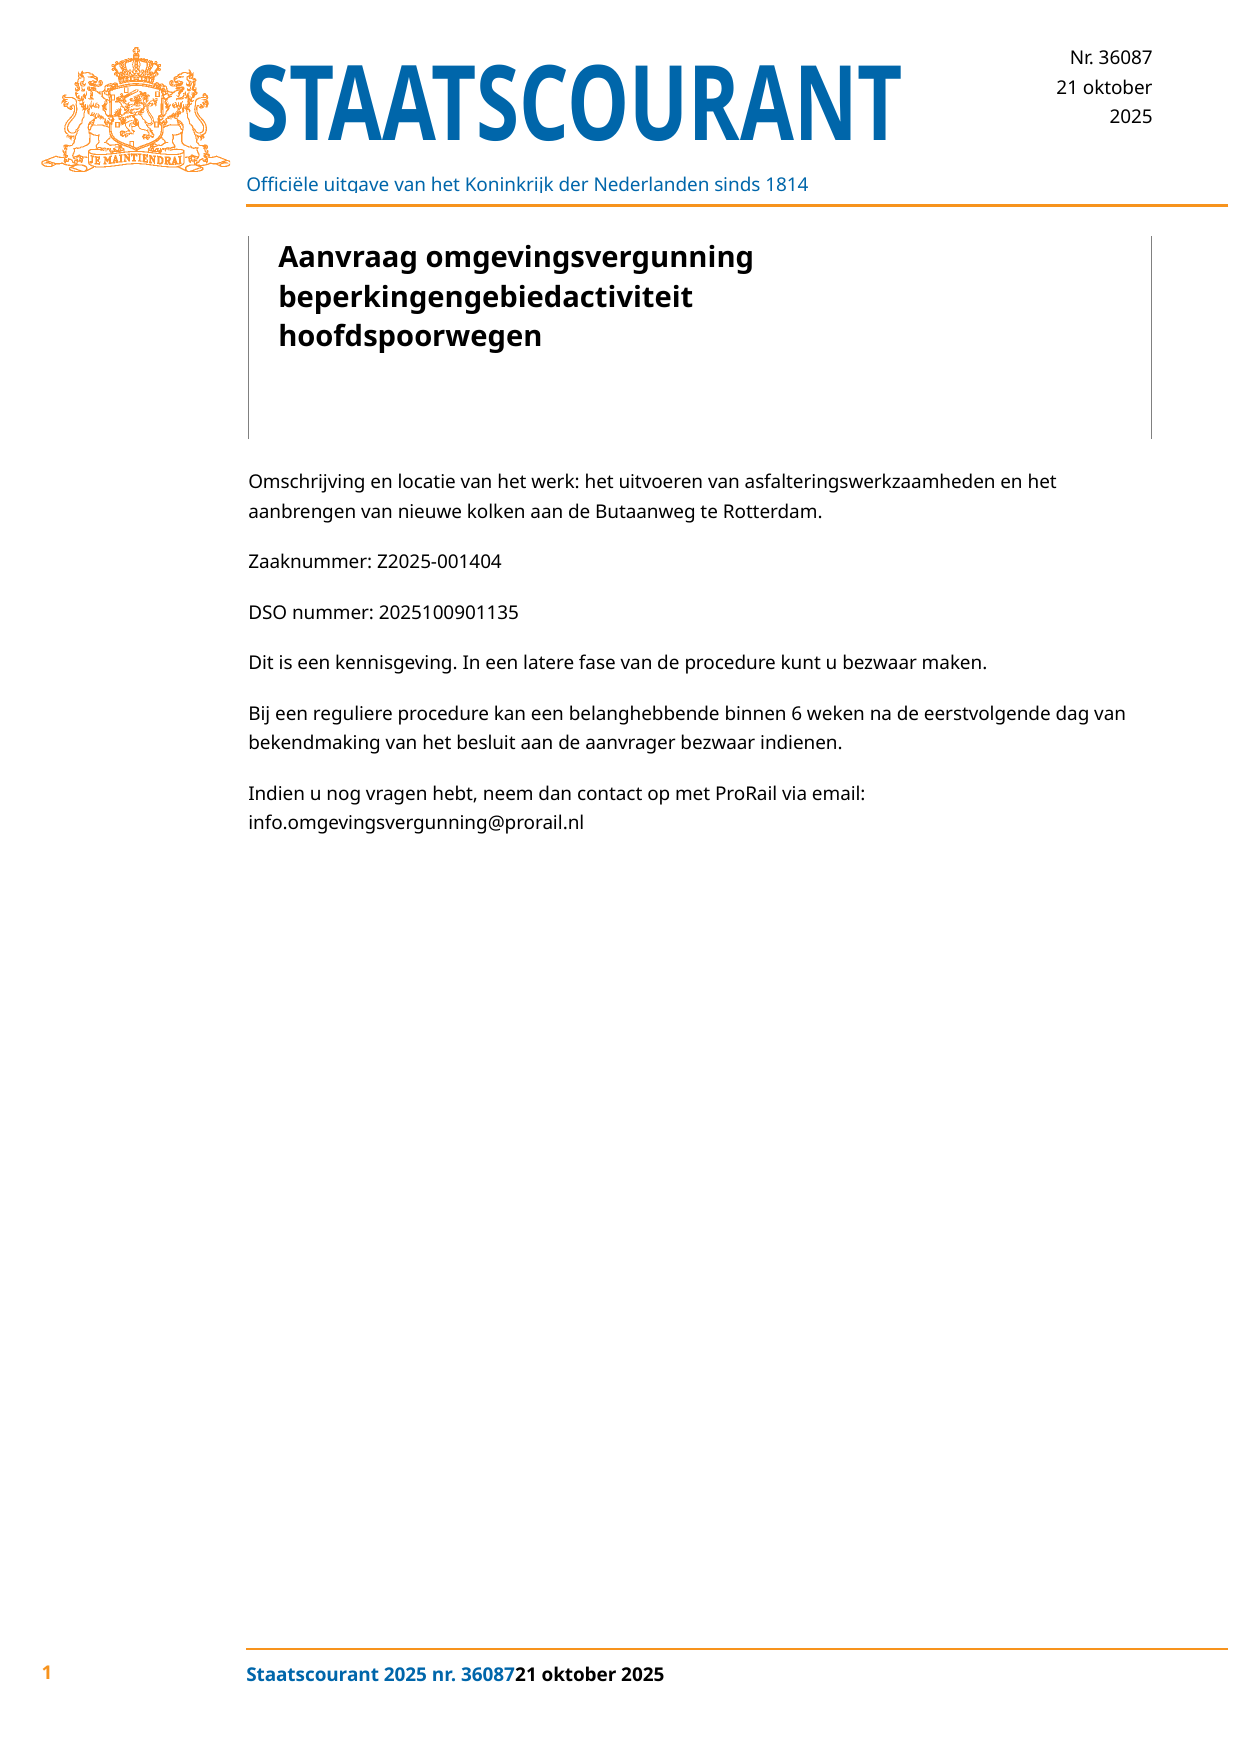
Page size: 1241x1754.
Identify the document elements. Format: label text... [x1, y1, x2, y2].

text Omschrijving en locatie van het werk: het uitvoeren van asfalteringswerkzaamheden en het aanbrengen van nieuwe kolken aan de Butaanweg te Rotterdam. [248, 469, 1152, 524]
picture [912, 236, 1090, 414]
table_header [850, 236, 912, 413]
text Bij een reguliere procedure kan een belanghebbende binnen 6 weken na de eerstvolgende dag van bekendmaking van het besluit aan de aanvrager bezwaar indienen. [248, 700, 1152, 755]
table_header [850, 414, 1151, 439]
text Indien u nog vragen hebt, neem dan contact op met ProRail via email: info.omgevingsvergunning@prorail.nl [248, 780, 1152, 835]
table_header [1090, 236, 1151, 413]
picture [41, 47, 231, 172]
table_header Aanvraag omgevingsvergunning beperkingengebiedactiviteit hoofdspoorwegen [249, 236, 850, 439]
text Dit is een kennisgeving. In een latere fase van de procedure kunt u bezwaar maken. [248, 649, 1152, 675]
text DSO nummer: 2025100901135 [248, 599, 1152, 625]
text Zaaknummer: Z2025-001404 [248, 549, 1152, 574]
